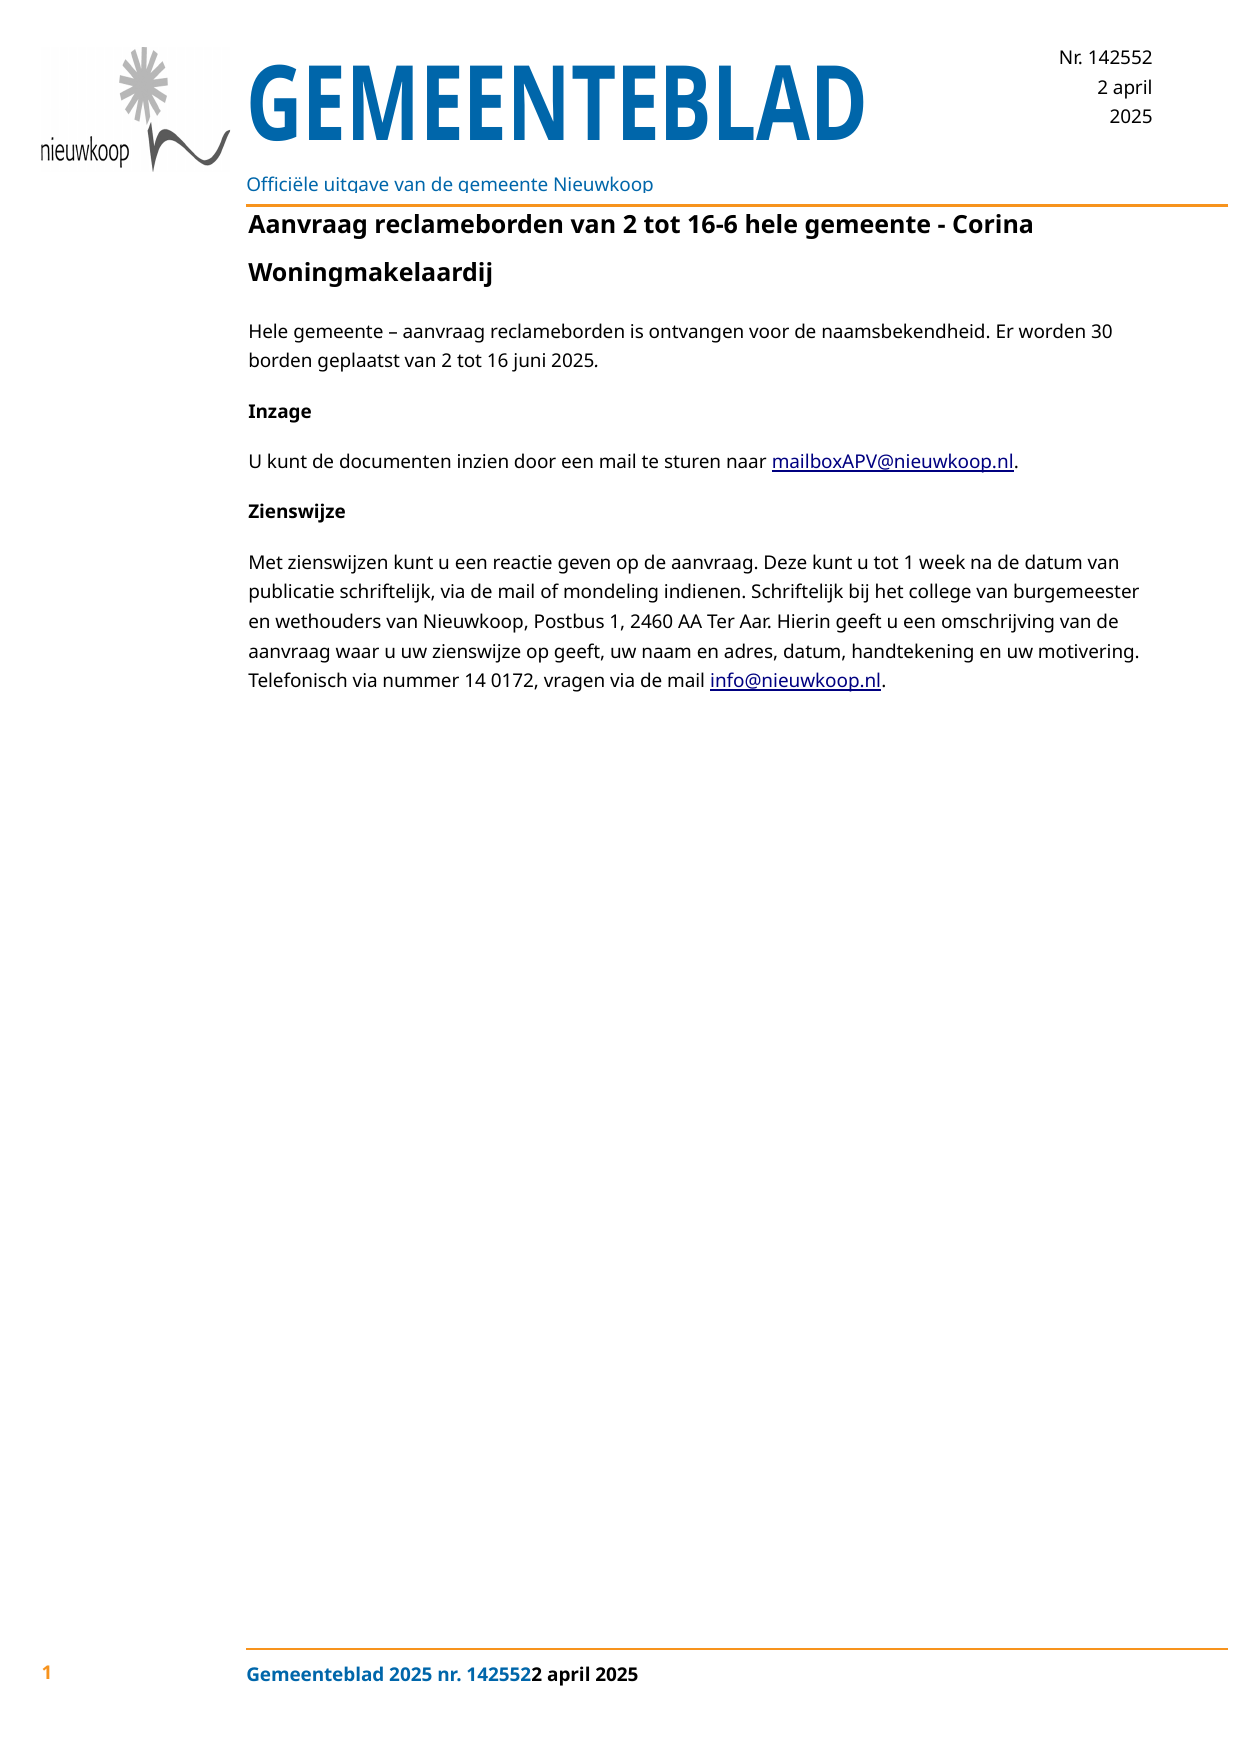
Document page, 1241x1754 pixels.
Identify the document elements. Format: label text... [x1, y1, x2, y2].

text Met zienswijzen kunt u een reactie geven op de aanvraag. Deze kunt u tot 1 week na de datum van publicatie schriftelijk, via de mail of mondeling indienen. Schriftelijk bij het college van burgemeester en wethouders van Nieuwkoop, Postbus 1, 2460 AA Ter Aar. Hierin geeft u een omschrijving van de aanvraag waar u uw zienswijze op geeft, uw naam en adres, datum, handtekening en uw motivering. Telefonisch via nummer 14 0172, vragen via de mail info@nieuwkoop.nl. [248, 549, 1152, 693]
text Hele gemeente – aanvraag reclameborden is ontvangen voor de naamsbekendheid. Er worden 30 borden geplaatst van 2 tot 16 juni 2025. [248, 318, 1152, 373]
text Zienswijze [248, 499, 1152, 524]
picture [41, 47, 231, 172]
text Inzage [248, 398, 1152, 424]
text U kunt de documenten inzien door een mail te sturen naar mailboxAPV@nieuwkoop.nl. [248, 448, 1152, 474]
text Aanvraag reclameborden van 2 tot 16-6 hele gemeente - Corina Woningmakelaardij [248, 207, 1152, 288]
